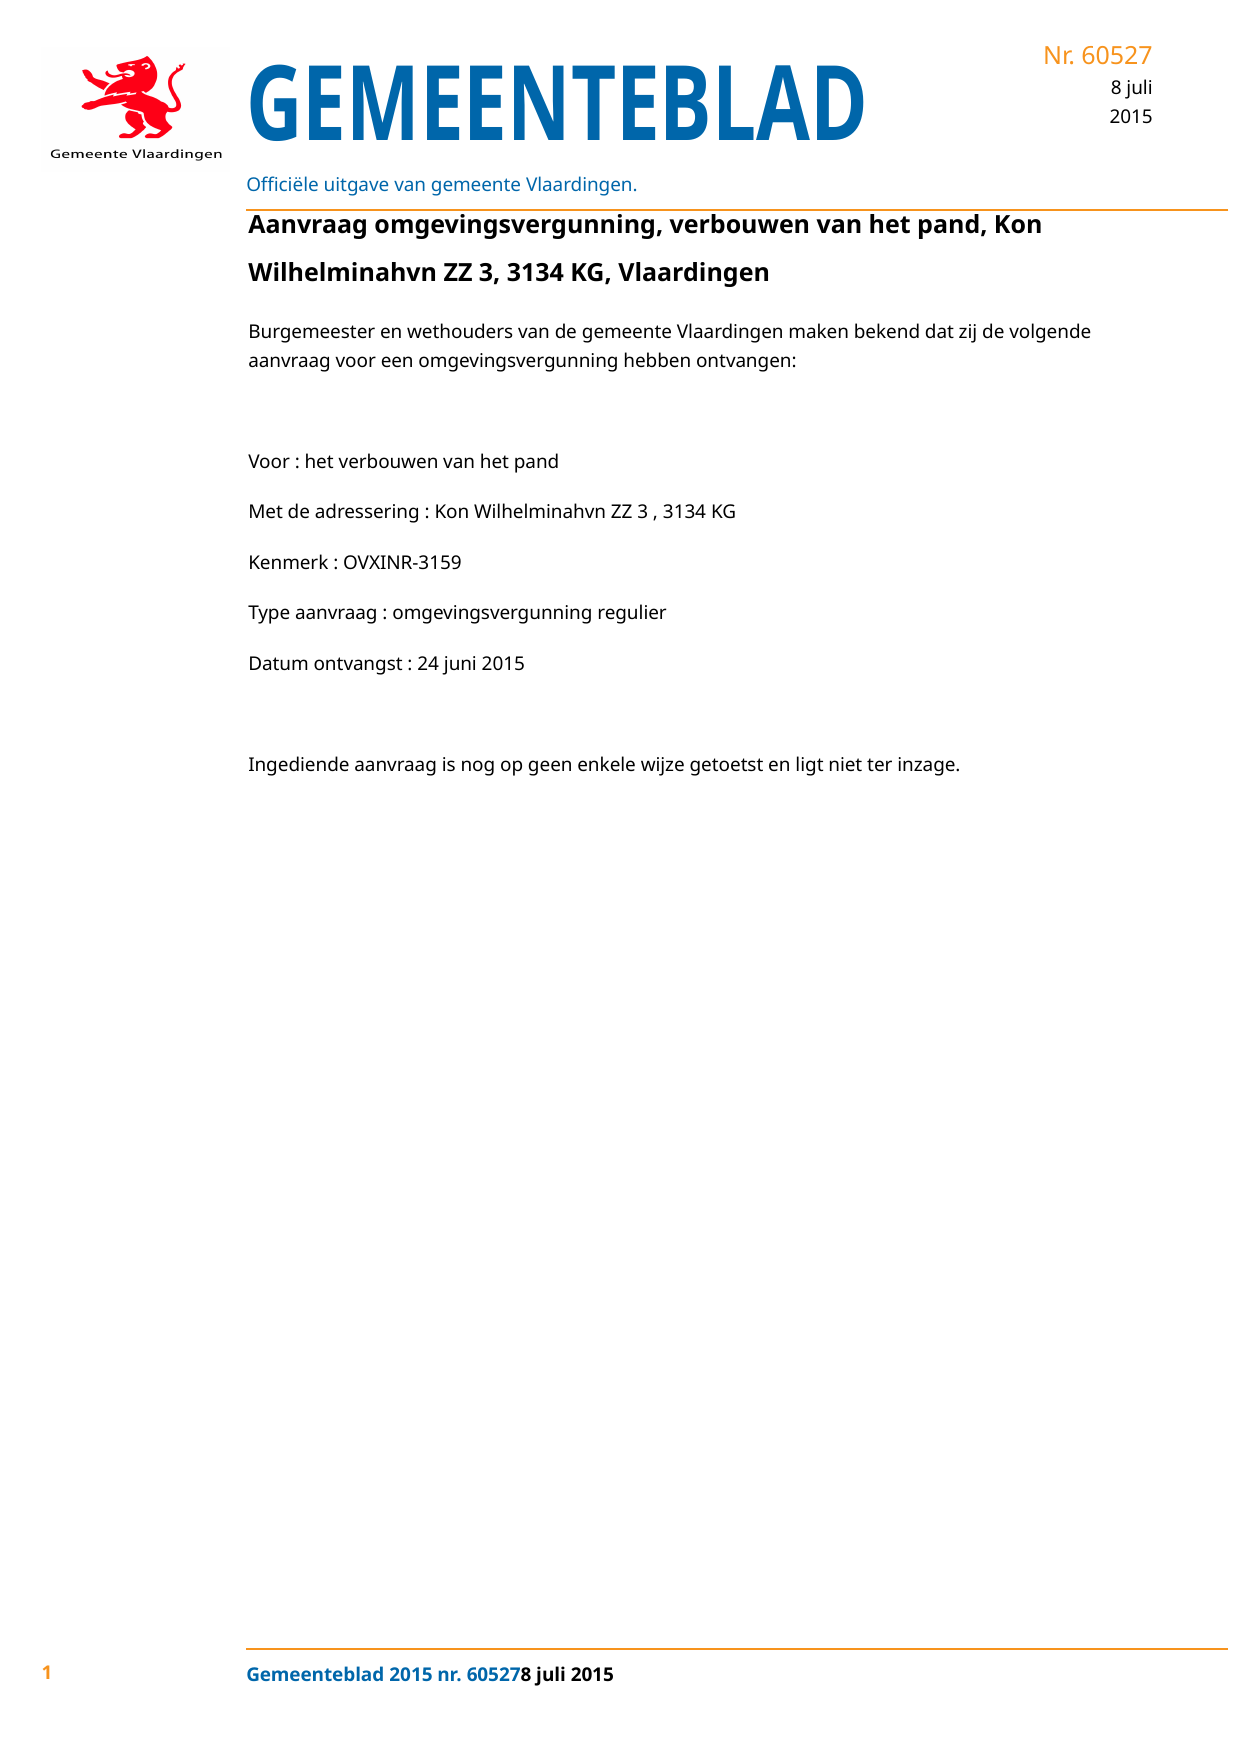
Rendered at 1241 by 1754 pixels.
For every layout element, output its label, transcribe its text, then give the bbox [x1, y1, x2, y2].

text Aanvraag omgevingsvergunning, verbouwen van het pand, Kon Wilhelminahvn ZZ 3, 3134 KG, Vlaardingen [248, 211, 1152, 288]
picture [41, 47, 231, 172]
text Burgemeester en wethouders van de gemeente Vlaardingen maken bekend dat zij de volgende aanvraag voor een omgevingsvergunning hebben ontvangen: [248, 318, 1152, 373]
text Datum ontvangst : 24 juni 2015 [248, 650, 1152, 676]
text Ingediende aanvraag is nog op geen enkele wijze getoetst en ligt niet ter inzage. [248, 751, 1152, 777]
text Voor : het verbouwen van het pand [248, 448, 1152, 474]
text Kenmerk : OVXINR-3159 [248, 549, 1152, 575]
text Met de adressering : Kon Wilhelminahvn ZZ 3 , 3134 KG [248, 499, 1152, 524]
text Type aanvraag : omgevingsvergunning regulier [248, 599, 1152, 625]
